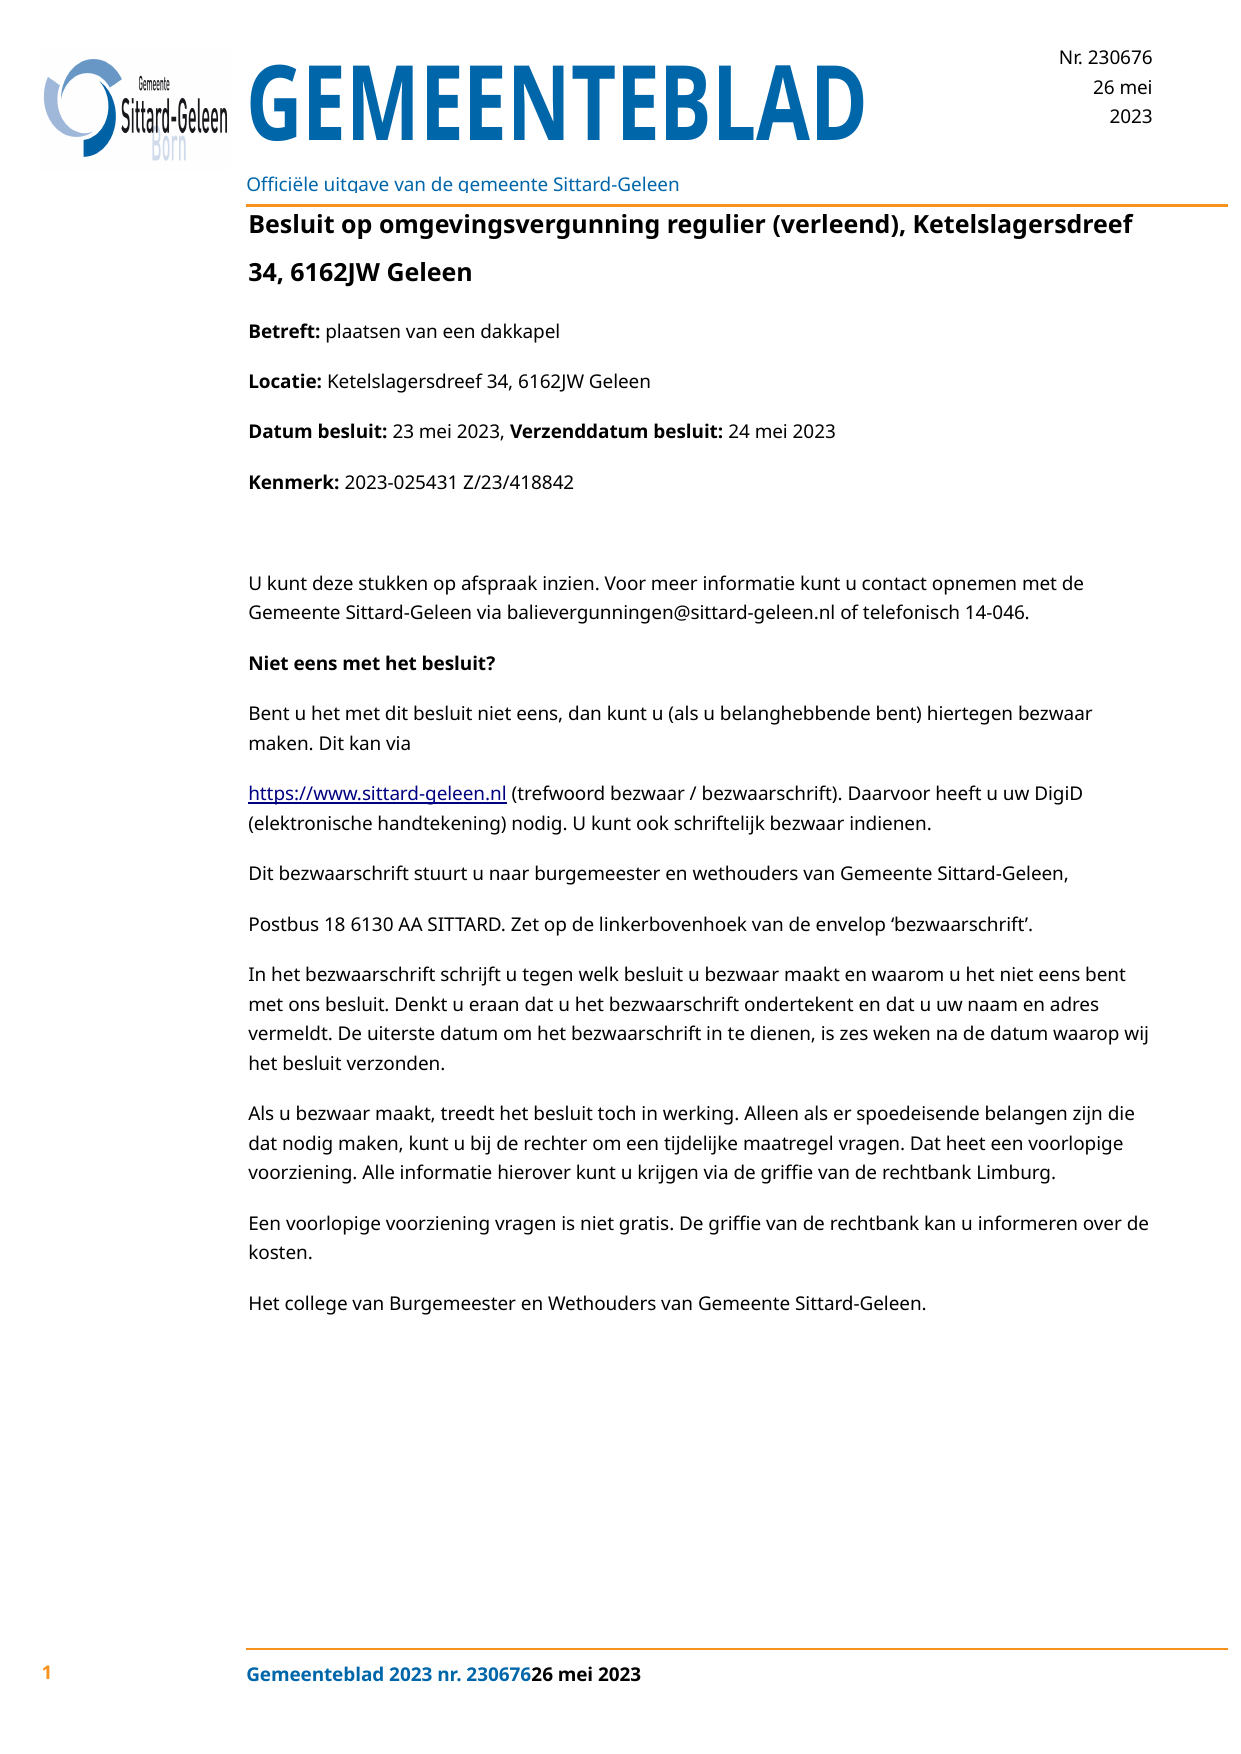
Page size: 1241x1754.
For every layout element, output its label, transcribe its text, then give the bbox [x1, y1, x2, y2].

text Als u bezwaar maakt, treedt het besluit toch in werking. Alleen als er spoedeisende belangen zijn die dat nodig maken, kunt u bij de rechter om een tijdelijke maatregel vragen. Dat heet een voorlopige voorziening. Alle informatie hierover kunt u krijgen via de griffie van de rechtbank Limburg. [248, 1100, 1152, 1185]
text Datum besluit: 23 mei 2023, Verzenddatum besluit: 24 mei 2023 [248, 419, 1152, 444]
text U kunt deze stukken op afspraak inzien. Voor meer informatie kunt u contact opnemen met de Gemeente Sittard-Geleen via balievergunningen@sittard-geleen.nl of telefonisch 14-046. [248, 570, 1152, 625]
text Kenmerk: 2023-025431 Z/23/418842 [248, 469, 1152, 495]
text Niet eens met het besluit? [248, 650, 1152, 676]
text Besluit op omgevingsvergunning regulier (verleend), Ketelslagersdreef 34, 6162JW Geleen [248, 207, 1152, 288]
text In het bezwaarschrift schrijft u tegen welk besluit u bezwaar maakt en waarom u het niet eens bent met ons besluit. Denkt u eraan dat u het bezwaarschrift ondertekent en dat u uw naam en adres vermeldt. De uiterste datum om het bezwaarschrift in te dienen, is zes weken na de datum waarop wij het besluit verzonden. [248, 961, 1152, 1076]
text Bent u het met dit besluit niet eens, dan kunt u (als u belanghebbende bent) hiertegen bezwaar maken. Dit kan via [248, 700, 1152, 756]
text Betreft: plaatsen van een dakkapel [248, 318, 1152, 344]
text Een voorlopige voorziening vragen is niet gratis. De griffie van de rechtbank kan u informeren over de kosten. [248, 1210, 1152, 1265]
text Het college van Burgemeester en Wethouders van Gemeente Sittard-Geleen. [248, 1290, 1152, 1316]
text Dit bezwaarschrift stuurt u naar burgemeester en wethouders van Gemeente Sittard-Geleen, [248, 860, 1152, 886]
picture [41, 47, 231, 172]
text https://www.sittard-geleen.nl (trefwoord bezwaar / bezwaarschrift). Daarvoor heeft u uw DigiD (elektronische handtekening) nodig. U kunt ook schriftelijk bezwaar indienen. [248, 780, 1152, 836]
text Postbus 18 6130 AA SITTARD. Zet op de linkerbovenhoek van de envelop ‘bezwaarschrift’. [248, 911, 1152, 937]
text Locatie: Ketelslagersdreef 34, 6162JW Geleen [248, 368, 1152, 394]
